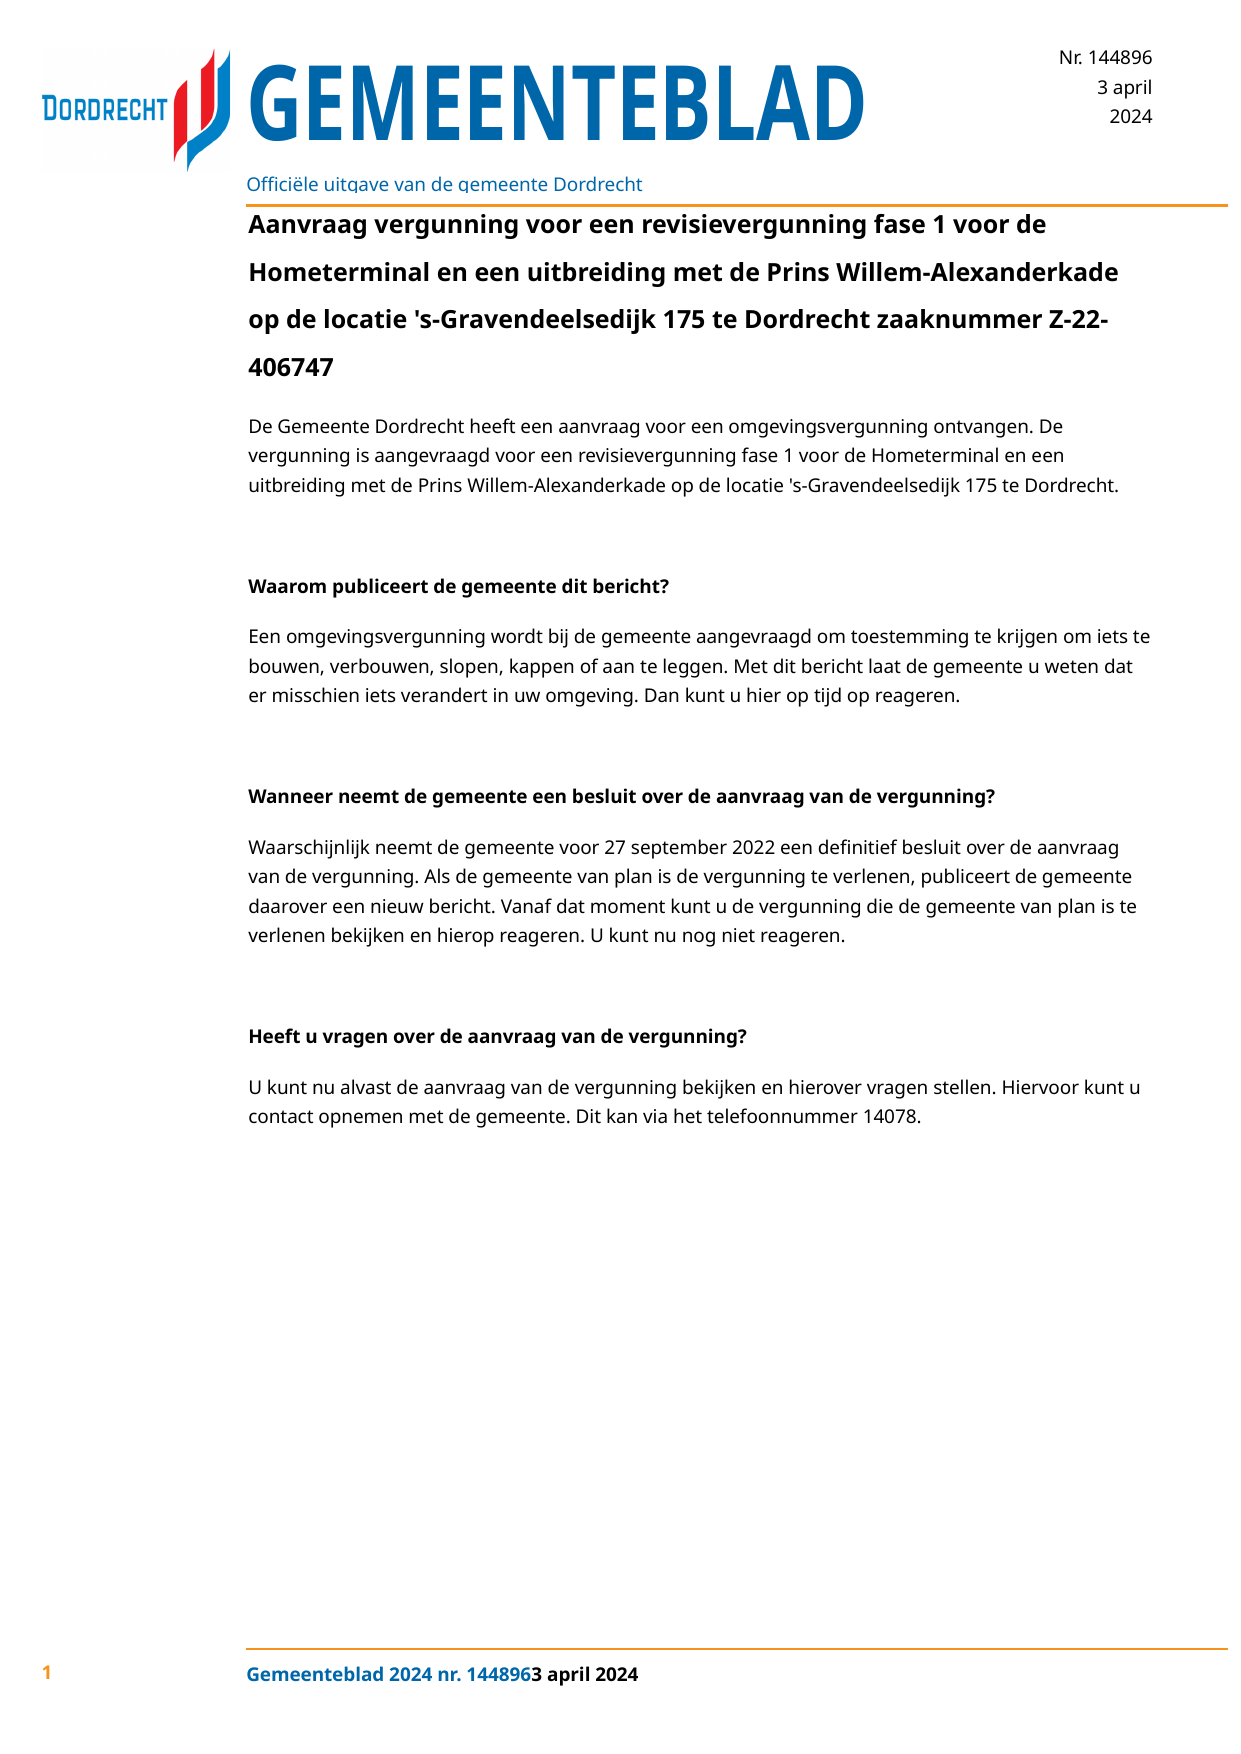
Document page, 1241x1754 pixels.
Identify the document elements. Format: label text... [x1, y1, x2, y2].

text Waarschijnlijk neemt de gemeente voor 27 september 2022 een definitief besluit over de aanvraag van de vergunning. Als de gemeente van plan is de vergunning te verlenen, publiceert de gemeente daarover een nieuw bericht. Vanaf dat moment kunt u de vergunning die de gemeente van plan is te verlenen bekijken en hierop reageren. U kunt nu nog niet reageren. [248, 834, 1152, 948]
text U kunt nu alvast de aanvraag van de vergunning bekijken en hierover vragen stellen. Hiervoor kunt u contact opnemen met de gemeente. Dit kan via het telefoonnummer 14078. [248, 1074, 1152, 1129]
text Heeft u vragen over de aanvraag van de vergunning? [248, 1023, 1152, 1049]
text Wanneer neemt de gemeente een besluit over de aanvraag van de vergunning? [248, 783, 1152, 809]
picture [41, 47, 231, 172]
text Aanvraag vergunning voor een revisievergunning fase 1 voor de Hometerminal en een uitbreiding met de Prins Willem-Alexanderkade op de locatie 's-Gravendeelsedijk 175 te Dordrecht zaaknummer Z-22-406747 [248, 207, 1152, 384]
text De Gemeente Dordrecht heeft een aanvraag voor een omgevingsvergunning ontvangen. De vergunning is aangevraagd voor een revisievergunning fase 1 voor de Hometerminal en een uitbreiding met de Prins Willem-Alexanderkade op de locatie 's-Gravendeelsedijk 175 te Dordrecht. [248, 413, 1152, 498]
text Waarom publiceert de gemeente dit bericht? [248, 573, 1152, 599]
text Een omgevingsvergunning wordt bij de gemeente aangevraagd om toestemming te krijgen om iets te bouwen, verbouwen, slopen, kappen of aan te leggen. Met dit bericht laat de gemeente u weten dat er misschien iets verandert in uw omgeving. Dan kunt u hier op tijd op reageren. [248, 623, 1152, 708]
